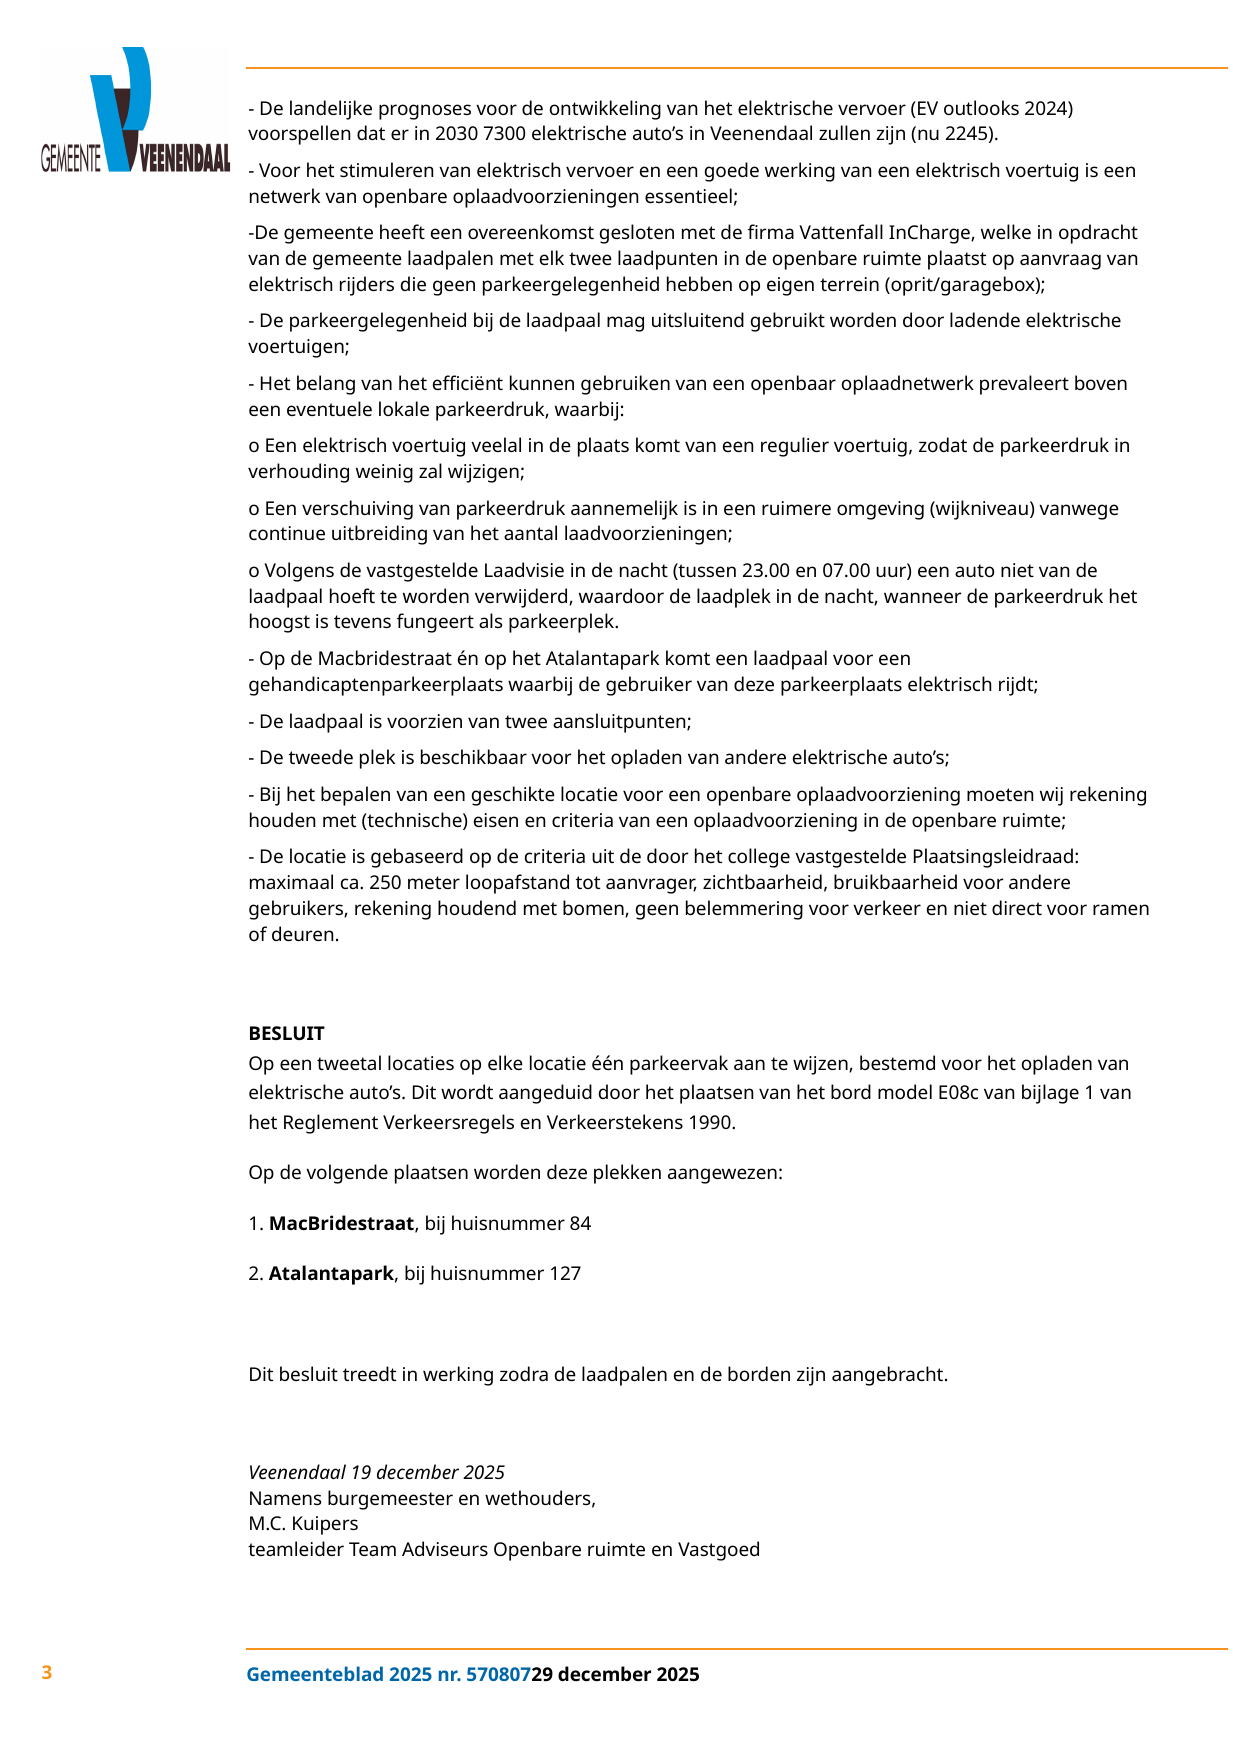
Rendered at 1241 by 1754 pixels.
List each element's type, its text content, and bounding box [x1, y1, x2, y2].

text - De parkeergelegenheid bij de laadpaal mag uitsluitend gebruikt worden door ladende elektrische voertuigen; [248, 308, 1152, 359]
text Veenendaal 19 december 2025 [248, 1459, 1152, 1485]
text - Voor het stimuleren van elektrisch vervoer en een goede werking van een elektrisch voertuig is een netwerk van openbare oplaadvoorzieningen essentieel; [248, 157, 1152, 209]
text BESLUIT [248, 1020, 1152, 1046]
text - De landelijke prognoses voor de ontwikkeling van het elektrische vervoer (EV outlooks 2024) voorspellen dat er in 2030 7300 elektrische auto’s in Veenendaal zullen zijn (nu 2245). [248, 95, 1152, 146]
text Dit besluit treedt in werking zodra de laadpalen en de borden zijn aangebracht. [248, 1361, 1152, 1387]
text - De laadpaal is voorzien van twee aansluitpunten; [248, 708, 1152, 733]
text Op de volgende plaatsen worden deze plekken aangewezen: [248, 1159, 1152, 1185]
text Op een tweetal locaties op elke locatie één parkeervak aan te wijzen, bestemd voor het opladen van elektrische auto’s. Dit wordt aangeduid door het plaatsen van het bord model E08c van bijlage 1 van het Reglement Verkeersregels en Verkeerstekens 1990. [248, 1050, 1152, 1134]
text - Op de Macbridestraat én op het Atalantapark komt een laadpaal voor een gehandicaptenparkeerplaats waarbij de gebruiker van deze parkeerplaats elektrisch rijdt; [248, 645, 1152, 697]
picture [41, 47, 130, 172]
text 1. MacBridestraat, bij huisnummer 84 [248, 1210, 1152, 1235]
picture [123, 47, 231, 172]
text o Volgens de vastgestelde Laadvisie in de nacht (tussen 23.00 en 07.00 uur) een auto niet van de laadpaal hoeft te worden verwijderd, waardoor de laadplek in de nacht, wanneer de parkeerdruk het hoogst is tevens fungeert als parkeerplek. [248, 557, 1152, 634]
text - Het belang van het efficiënt kunnen gebruiken van een openbaar oplaadnetwerk prevaleert boven een eventuele lokale parkeerdruk, waarbij: [248, 370, 1152, 422]
text - De locatie is gebaseerd op de criteria uit de door het college vastgestelde Plaatsingsleidraad: maximaal ca. 250 meter loopafstand tot aanvrager, zichtbaarheid, bruikbaarheid voor andere gebruikers, rekening houdend met bomen, geen belemmering voor verkeer en niet direct voor ramen of deuren. [248, 843, 1152, 946]
text - Bij het bepalen van een geschikte locatie voor een openbare oplaadvoorziening moeten wij rekening houden met (technische) eisen en criteria van een oplaadvoorziening in de openbare ruimte; [248, 781, 1152, 833]
text o Een elektrisch voertuig veelal in de plaats komt van een regulier voertuig, zodat de parkeerdruk in verhouding weinig zal wijzigen; [248, 432, 1152, 484]
text o Een verschuiving van parkeerdruk aannemelijk is in een ruimere omgeving (wijkniveau) vanwege continue uitbreiding van het aantal laadvoorzieningen; [248, 495, 1152, 546]
text teamleider Team Adviseurs Openbare ruimte en Vastgoed [248, 1536, 1152, 1562]
text - De tweede plek is beschikbaar voor het opladen van andere elektrische auto’s; [248, 744, 1152, 770]
text M.C. Kuipers [248, 1511, 1152, 1536]
text -De gemeente heeft een overeenkomst gesloten met de firma Vattenfall InCharge, welke in opdracht van de gemeente laadpalen met elk twee laadpunten in de openbare ruimte plaatst op aanvraag van elektrisch rijders die geen parkeergelegenheid hebben op eigen terrein (oprit/garagebox); [248, 219, 1152, 297]
text 2. Atalantapark, bij huisnummer 127 [248, 1260, 1152, 1286]
text Namens burgemeester en wethouders, [248, 1485, 1152, 1511]
